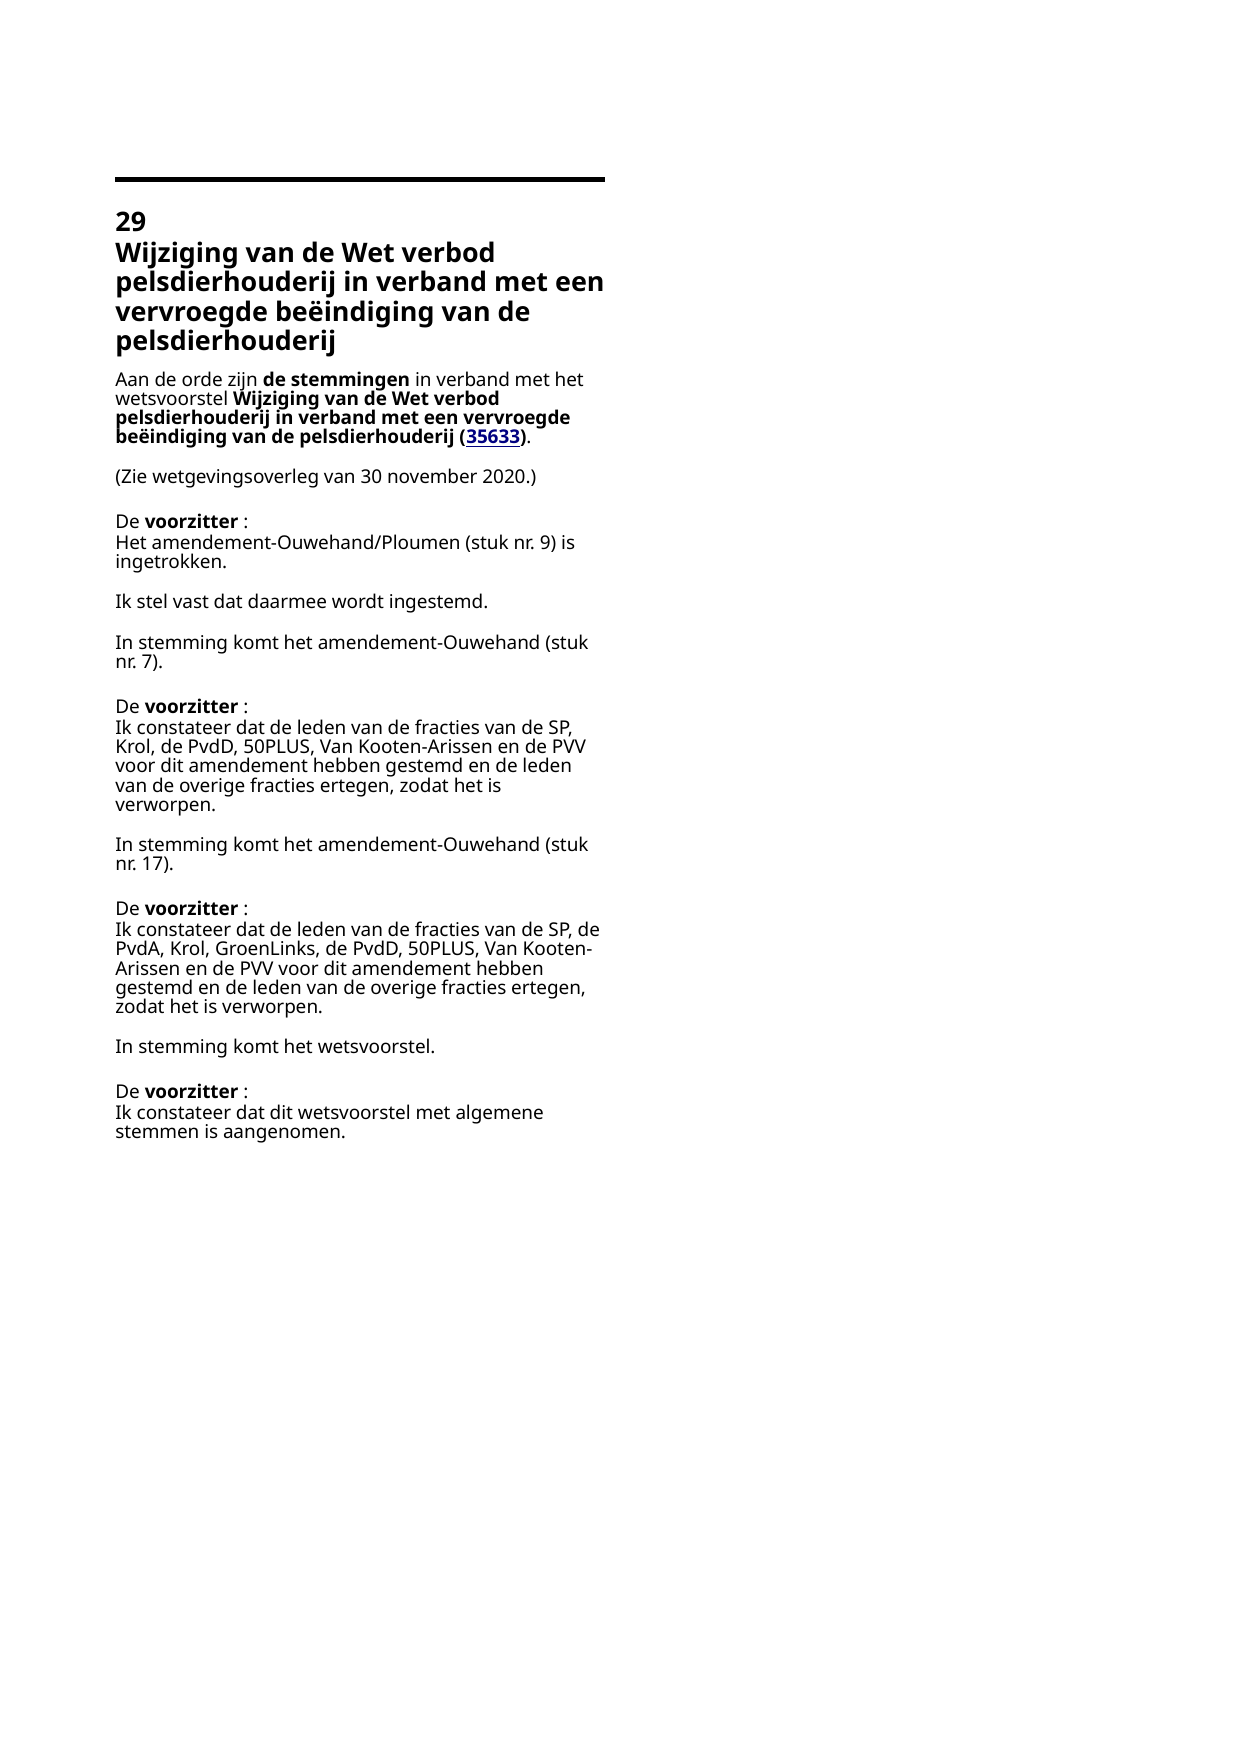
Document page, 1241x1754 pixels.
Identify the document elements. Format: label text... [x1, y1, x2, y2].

text De voorzitter : [115, 693, 605, 719]
text Aan de orde zijn de stemmingen in verband met het wetsvoorstel Wijziging van de Wet verbod pelsdierhouderij in verband met een vervroegde beëindiging van de pelsdierhouderij (35633). [115, 371, 605, 448]
text Ik constateer dat de leden van de fracties van de SP, de PvdA, Krol, GroenLinks, de PvdD, 50PLUS, Van Kooten-Arissen en de PVV voor dit amendement hebben gestemd en de leden van de overige fracties ertegen, zodat het is verworpen. [115, 921, 605, 1017]
text De voorzitter : [115, 508, 605, 534]
text Ik constateer dat de leden van de fracties van de SP, Krol, de PvdD, 50PLUS, Van Kooten-Arissen en de PVV voor dit amendement hebben gestemd en de leden van de overige fracties ertegen, zodat het is verworpen. [115, 719, 605, 815]
text In stemming komt het amendement-Ouwehand (stuk nr. 17). [115, 836, 605, 874]
text Ik constateer dat dit wetsvoorstel met algemene stemmen is aangenomen. [115, 1104, 605, 1143]
text Het amendement-Ouwehand/Ploumen (stuk nr. 9) is ingetrokken. [115, 534, 605, 573]
text De voorzitter : [115, 895, 605, 921]
text Ik stel vast dat daarmee wordt ingestemd. [115, 593, 605, 613]
text 29 [115, 203, 605, 239]
text Wijziging van de Wet verbod pelsdierhouderij in verband met een vervroegde beëindiging van de pelsdierhouderij [115, 239, 605, 371]
text In stemming komt het wetsvoorstel. [115, 1038, 605, 1057]
text De voorzitter : [115, 1078, 605, 1104]
text (Zie wetgevingsoverleg van 30 november 2020.) [115, 468, 605, 488]
text In stemming komt het amendement-Ouwehand (stuk nr. 7). [115, 634, 605, 672]
